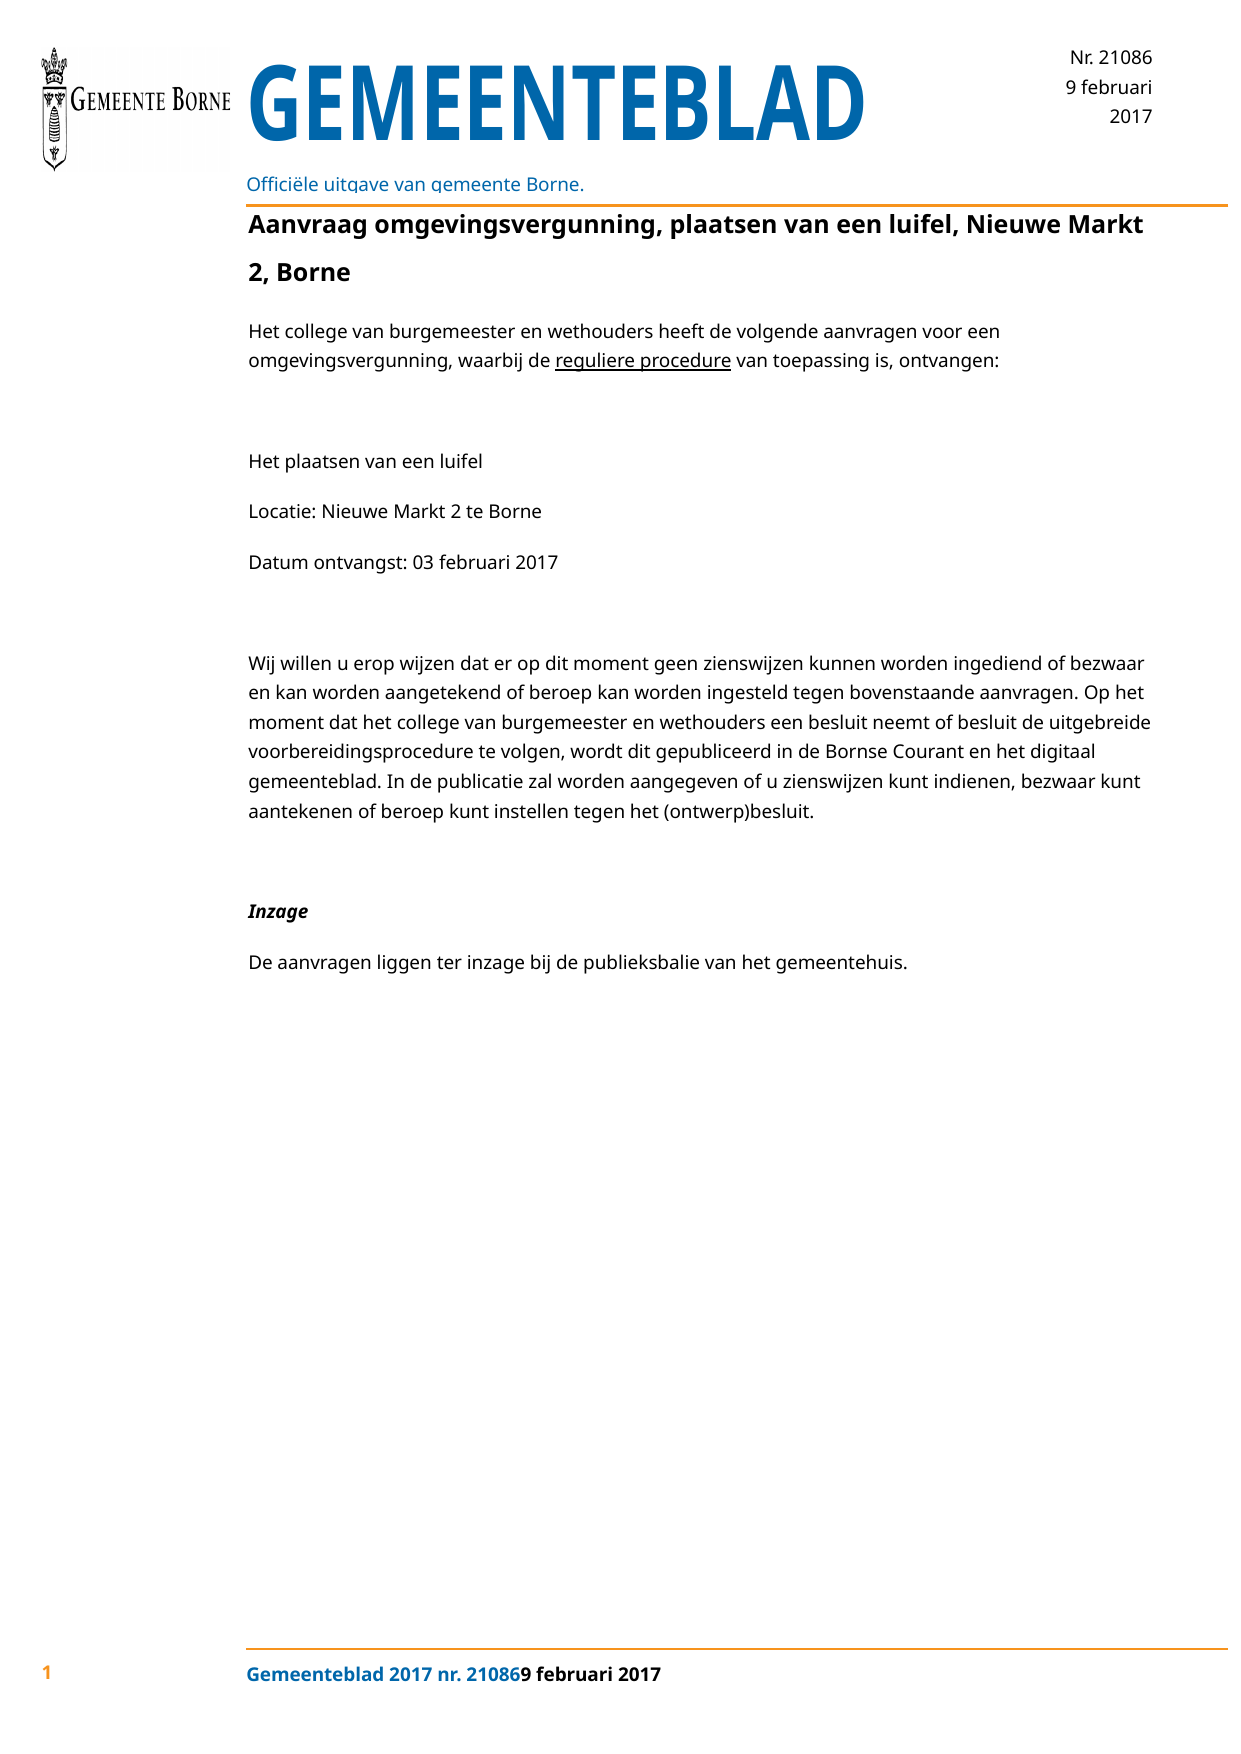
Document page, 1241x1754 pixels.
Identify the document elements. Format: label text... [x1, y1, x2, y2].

text Wij willen u erop wijzen dat er op dit moment geen zienswijzen kunnen worden ingediend of bezwaar en kan worden aangetekend of beroep kan worden ingesteld tegen bovenstaande aanvragen. Op het moment dat het college van burgemeester en wethouders een besluit neemt of besluit de uitgebreide voorbereidingsprocedure te volgen, wordt dit gepubliceerd in de Bornse Courant en het digitaal gemeenteblad. In de publicatie zal worden aangegeven of u zienswijzen kunt indienen, bezwaar kunt aantekenen of beroep kunt instellen tegen het (ontwerp)besluit. [248, 650, 1152, 824]
text De aanvragen liggen ter inzage bij de publieksbalie van het gemeentehuis. [248, 949, 1152, 975]
picture [41, 47, 231, 172]
text Aanvraag omgevingsvergunning, plaatsen van een luifel, Nieuwe Markt 2, Borne [248, 207, 1152, 288]
text Locatie: Nieuwe Markt 2 te Borne [248, 499, 1152, 524]
text Het plaatsen van een luifel [248, 448, 1152, 474]
text Datum ontvangst: 03 februari 2017 [248, 549, 1152, 575]
text Inzage [248, 899, 1152, 924]
text Het college van burgemeester en wethouders heeft de volgende aanvragen voor een omgevingsvergunning, waarbij de reguliere procedure van toepassing is, ontvangen: [248, 318, 1152, 373]
